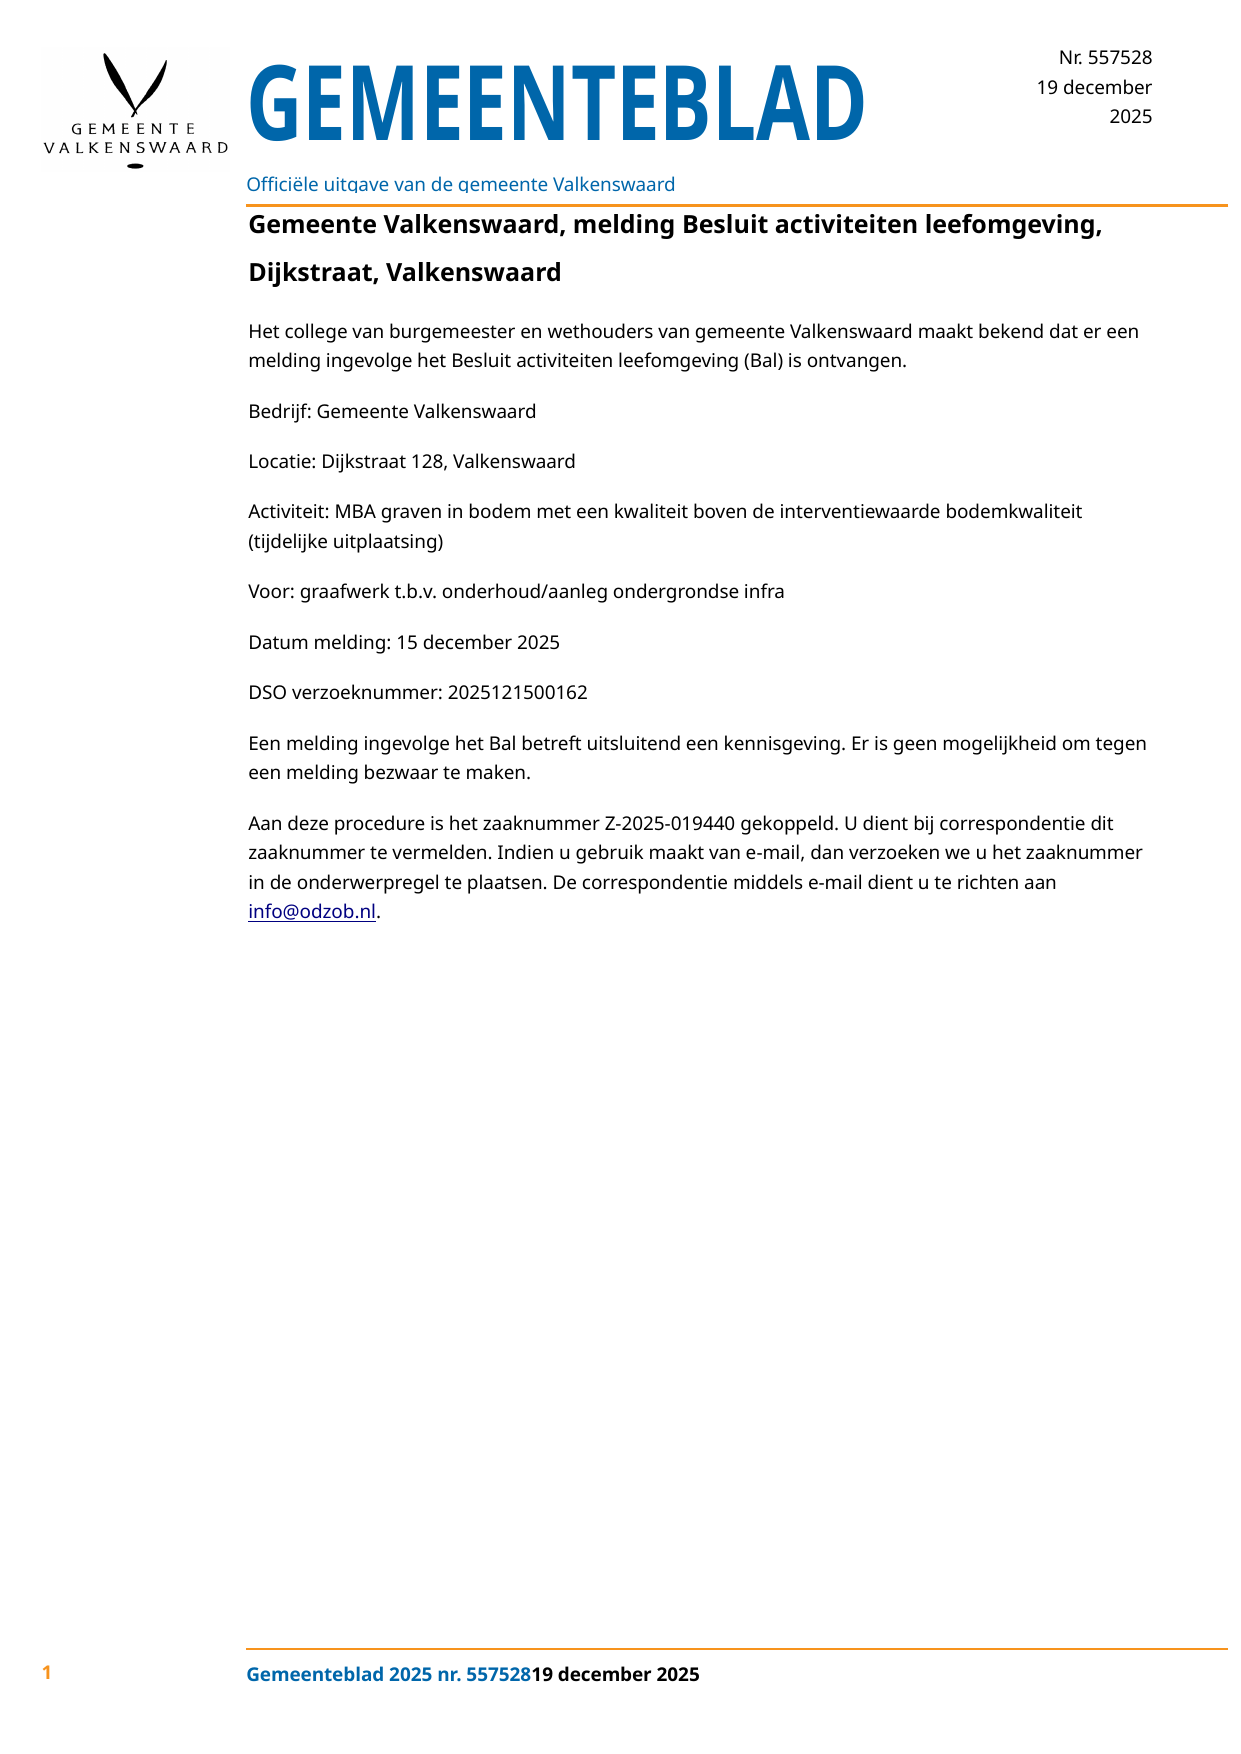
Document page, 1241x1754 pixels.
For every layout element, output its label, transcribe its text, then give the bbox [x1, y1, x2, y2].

text Activiteit: MBA graven in bodem met een kwaliteit boven de interventiewaarde bodemkwaliteit (tijdelijke uitplaatsing) [248, 499, 1152, 554]
text Gemeente Valkenswaard, melding Besluit activiteiten leefomgeving, Dijkstraat, Valkenswaard [248, 207, 1152, 288]
text Voor: graafwerk t.b.v. onderhoud/aanleg ondergrondse infra [248, 579, 1152, 604]
text Bedrijf: Gemeente Valkenswaard [248, 398, 1152, 424]
text Een melding ingevolge het Bal betreft uitsluitend een kennisgeving. Er is geen mogelijkheid om tegen een melding bezwaar te maken. [248, 730, 1152, 785]
picture [41, 47, 231, 172]
text Locatie: Dijkstraat 128, Valkenswaard [248, 448, 1152, 474]
text Aan deze procedure is het zaaknummer Z-2025-019440 gekoppeld. U dient bij correspondentie dit zaaknummer te vermelden. Indien u gebruik maakt van e-mail, dan verzoeken we u het zaaknummer in de onderwerpregel te plaatsen. De correspondentie middels e-mail dient u te richten aan info@odzob.nl. [248, 810, 1152, 924]
text DSO verzoeknummer: 2025121500162 [248, 679, 1152, 705]
text Datum melding: 15 december 2025 [248, 629, 1152, 655]
text Het college van burgemeester en wethouders van gemeente Valkenswaard maakt bekend dat er een melding ingevolge het Besluit activiteiten leefomgeving (Bal) is ontvangen. [248, 318, 1152, 373]
